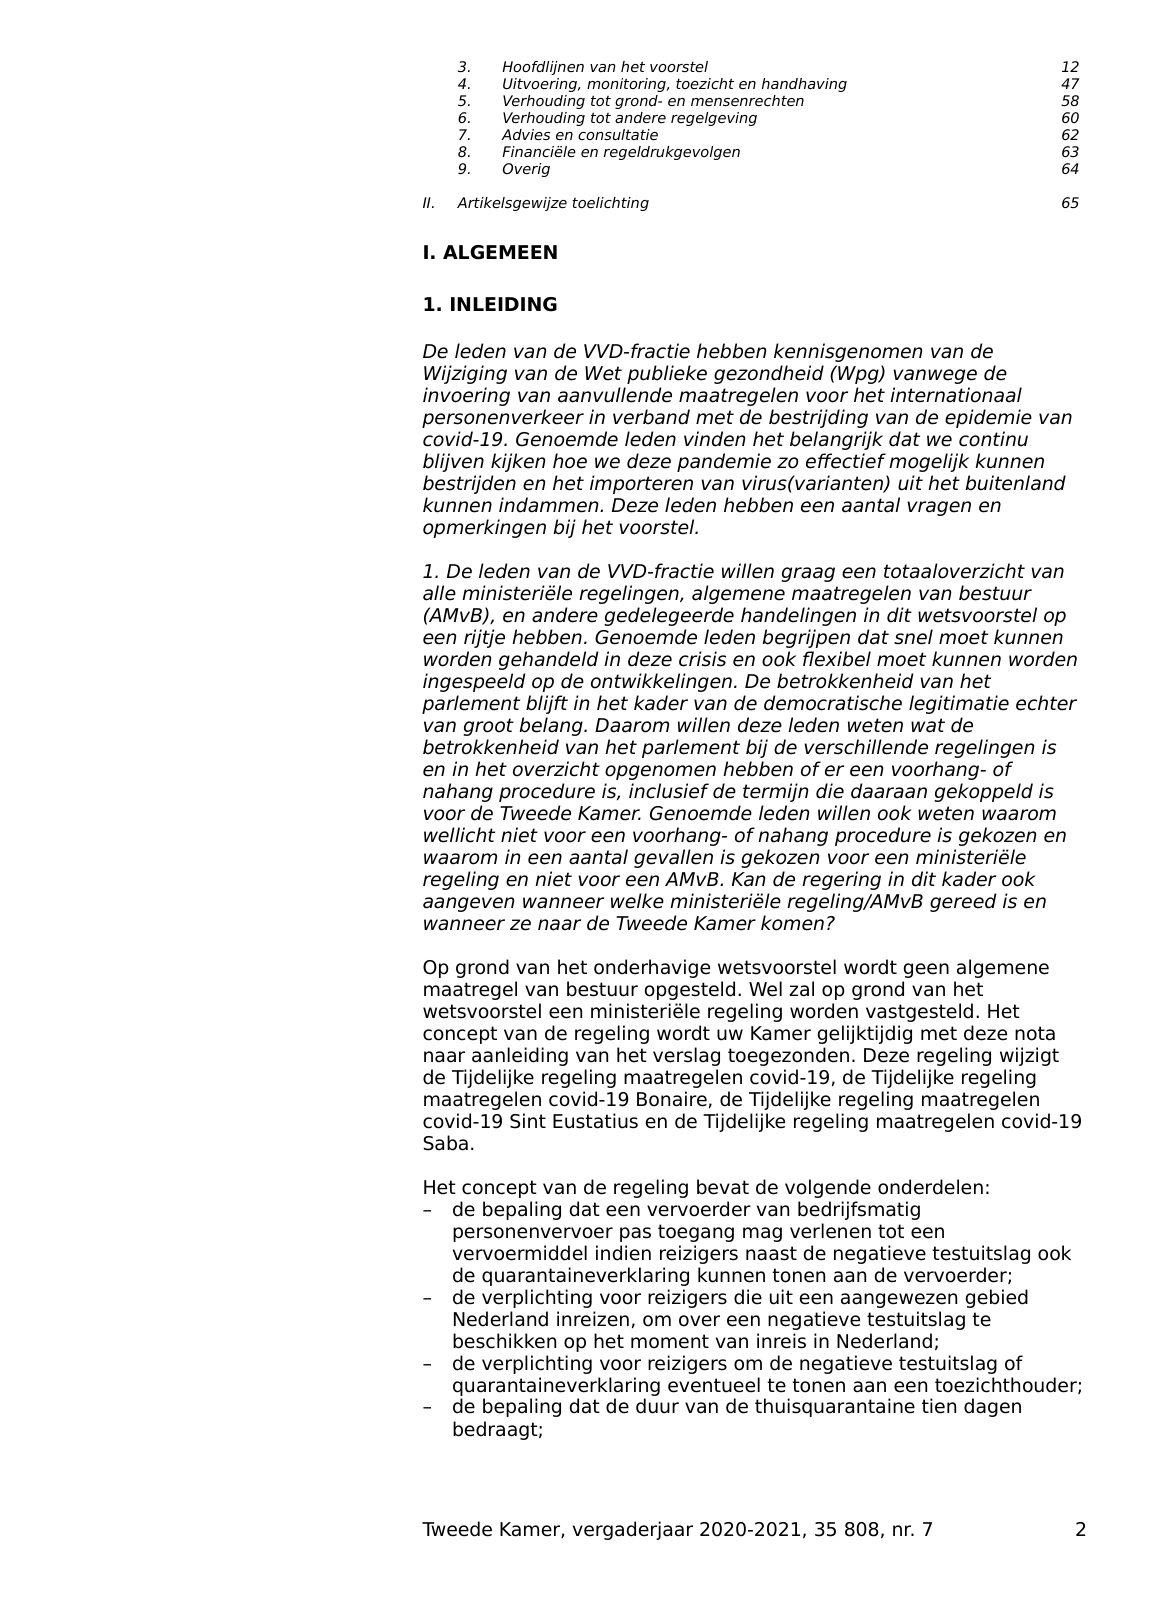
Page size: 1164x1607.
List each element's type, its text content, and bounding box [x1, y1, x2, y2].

table_cell Financiële en regeldrukgevolgen [496, 144, 1028, 161]
table_cell 64 [1028, 161, 1087, 178]
table_cell 58 [1028, 93, 1087, 110]
table_cell 5. [452, 93, 496, 110]
table_cell Verhouding tot andere regelgeving [496, 110, 1028, 127]
text – de verplichting voor reizigers om de negatieve testuitslag of quarantaineverklaring eventueel te tonen aan een toezichthouder; [422, 1352, 1087, 1396]
table_cell 9. [452, 161, 496, 178]
text Op grond van het onderhavige wetsvoorstel wordt geen algemene maatregel van bestuur opgesteld. Wel zal op grond van het wetsvoorstel een ministeriële regeling worden vastgesteld. Het concept van de regeling wordt uw Kamer gelijktijdig met deze nota naar aanleiding van het verslag toegezonden. Deze regeling wijzigt de Tijdelijke regeling maatregelen covid-19, de Tijdelijke regeling maatregelen covid-19 Bonaire, de Tijdelijke regeling maatregelen covid-19 Sint Eustatius en de Tijdelijke regeling maatregelen covid-19 Saba. [422, 957, 1087, 1154]
table_cell 65 [1028, 195, 1087, 212]
table_cell [422, 127, 452, 144]
text De leden van de VVD-fractie hebben kennisgenomen van de Wijziging van de Wet publieke gezondheid (Wpg) vanwege de invoering van aanvullende maatregelen voor het internationaal personenverkeer in verband met de bestrijding van de epidemie van covid-19. Genoemde leden vinden het belangrijk dat we continu blijven kijken hoe we deze pandemie zo effectief mogelijk kunnen bestrijden en het importeren van virus(varianten) uit het buitenland kunnen indammen. Deze leden hebben een aantal vragen en opmerkingen bij het voorstel. [422, 341, 1087, 539]
table_cell Verhouding tot grond- en mensenrechten [496, 93, 1028, 110]
text – de bepaling dat de duur van de thuisquarantaine tien dagen bedraagt; [422, 1396, 1087, 1440]
table_cell 63 [1028, 144, 1087, 161]
table_cell Advies en consultatie [496, 127, 1028, 144]
subtitle I. ALGEMEEN [422, 242, 1087, 264]
table_cell 3. [452, 59, 496, 76]
table_cell [452, 178, 496, 195]
table_cell 8. [452, 144, 496, 161]
table_cell Artikelsgewijze toelichting [452, 195, 1028, 212]
text – de verplichting voor reizigers die uit een aangewezen gebied Nederland inreizen, om over een negatieve testuitslag te beschikken op het moment van inreis in Nederland; [422, 1287, 1087, 1352]
table_cell [496, 178, 1028, 195]
table_cell [422, 178, 452, 195]
table_cell [422, 161, 452, 178]
table_cell 7. [452, 127, 496, 144]
text 1. De leden van de VVD-fractie willen graag een totaaloverzicht van alle ministeriële regelingen, algemene maatregelen van bestuur (AMvB), en andere gedelegeerde handelingen in dit wetsvoorstel op een rijtje hebben. Genoemde leden begrijpen dat snel moet kunnen worden gehandeld in deze crisis en ook flexibel moet kunnen worden ingespeeld op de ontwikkelingen. De betrokkenheid van het parlement blijft in het kader van de democratische legitimatie echter van groot belang. Daarom willen deze leden weten wat de betrokkenheid van het parlement bij de verschillende regelingen is en in het overzicht opgenomen hebben of er een voorhang- of nahang procedure is, inclusief de termijn die daaraan gekoppeld is voor de Tweede Kamer. Genoemde leden willen ook weten waarom wellicht niet voor een voorhang- of nahang procedure is gekozen en waarom in een aantal gevallen is gekozen voor een ministeriële regeling en niet voor een AMvB. Kan de regering in dit kader ook aangeven wanneer welke ministeriële regeling/AMvB gereed is en wanneer ze naar de Tweede Kamer komen? [422, 561, 1087, 934]
table_cell 47 [1028, 76, 1087, 93]
table_cell [422, 110, 452, 127]
table_cell Uitvoering, monitoring, toezicht en handhaving [496, 76, 1028, 93]
table_cell 60 [1028, 110, 1087, 127]
table_cell Overig [496, 161, 1028, 178]
table_cell 6. [452, 110, 496, 127]
table_cell [422, 76, 452, 93]
table_cell [422, 144, 452, 161]
table_cell 62 [1028, 127, 1087, 144]
table_cell II. [422, 195, 452, 212]
text – de bepaling dat een vervoerder van bedrijfsmatig personenvervoer pas toegang mag verlenen tot een vervoermiddel indien reizigers naast de negatieve testuitslag ook de quarantaineverklaring kunnen tonen aan de vervoerder; [422, 1199, 1087, 1287]
table_cell [422, 59, 452, 76]
table_cell 12 [1028, 59, 1087, 76]
text Het concept van de regeling bevat de volgende onderdelen: [422, 1177, 1087, 1199]
table_cell [1028, 178, 1087, 195]
table_cell Hoofdlijnen van het voorstel [496, 59, 1028, 76]
table_cell 4. [452, 76, 496, 93]
subtitle 1. INLEIDING [422, 294, 1087, 316]
table_cell [422, 93, 452, 110]
